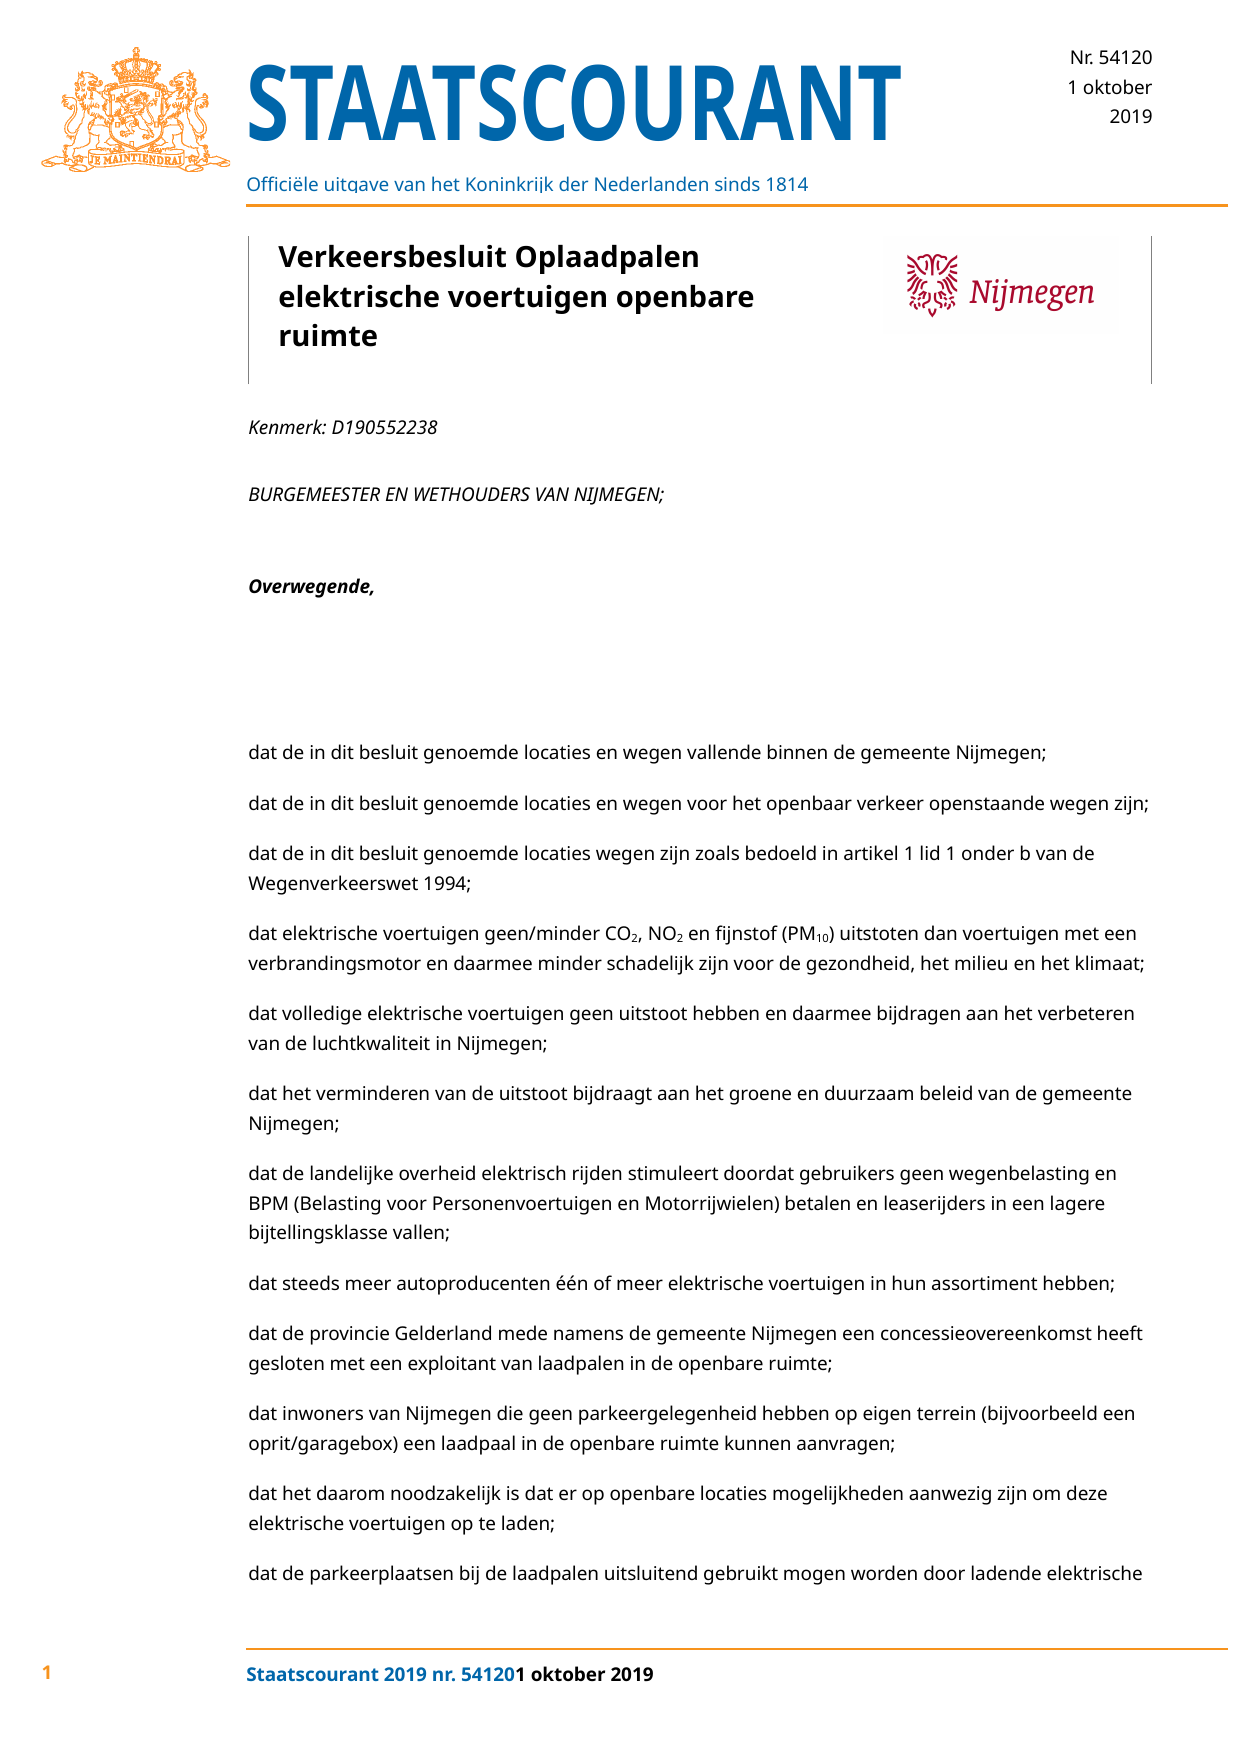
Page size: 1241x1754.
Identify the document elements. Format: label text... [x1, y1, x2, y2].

text dat steeds meer autoproducenten één of meer elektrische voertuigen in hun assortiment hebben; [248, 1270, 1152, 1296]
text Kenmerk: D190552238 [248, 414, 1152, 440]
text dat het daarom noodzakelijk is dat er op openbare locaties mogelijkheden aanwezig zijn om deze elektrische voertuigen op te laden; [248, 1480, 1152, 1536]
text dat het verminderen van de uitstoot bijdraagt aan het groene en duurzaam beleid van de gemeente Nijmegen; [248, 1080, 1152, 1136]
text dat de parkeerplaatsen bij de laadpalen uitsluitend gebruikt mogen worden door ladende elektrische [248, 1560, 1152, 1586]
text dat elektrische voertuigen geen/minder CO2, NO2 en fijnstof (PM10) uitstoten dan voertuigen met een verbrandingsmotor en daarmee minder schadelijk zijn voor de gezondheid, het milieu en het klimaat; [248, 920, 1152, 976]
text BURGEMEESTER EN WETHOUDERS VAN NIJMEGEN; [248, 482, 1152, 507]
text Overwegende, [248, 574, 1152, 599]
text dat inwoners van Nijmegen die geen parkeergelegenheid hebben op eigen terrein (bijvoorbeeld een oprit/garagebox) een laadpaal in de openbare ruimte kunnen aanvragen; [248, 1400, 1152, 1456]
table_header Verkeersbesluit Oplaadpalen elektrische voertuigen openbare ruimte [249, 236, 850, 384]
text dat de in dit besluit genoemde locaties en wegen voor het openbaar verkeer openstaande wegen zijn; [248, 790, 1152, 816]
text dat volledige elektrische voertuigen geen uitstoot hebben en daarmee bijdragen aan het verbeteren van de luchtkwaliteit in Nijmegen; [248, 1000, 1152, 1056]
text dat de landelijke overheid elektrisch rijden stimuleert doordat gebruikers geen wegenbelasting en BPM (Belasting voor Personenvoertuigen en Motorrijwielen) betalen en leaserijders in een lagere bijtellingsklasse vallen; [248, 1160, 1152, 1245]
text dat de provincie Gelderland mede namens de gemeente Nijmegen een concessieovereenkomst heeft gesloten met een exploitant van laadpalen in de openbare ruimte; [248, 1320, 1152, 1376]
text dat de in dit besluit genoemde locaties en wegen vallende binnen de gemeente Nijmegen; [248, 739, 1152, 765]
table_header [850, 236, 1151, 384]
text dat de in dit besluit genoemde locaties wegen zijn zoals bedoeld in artikel 1 lid 1 onder b van de Wegenverkeerswet 1994; [248, 840, 1152, 896]
picture [882, 236, 1119, 334]
picture [41, 47, 231, 172]
